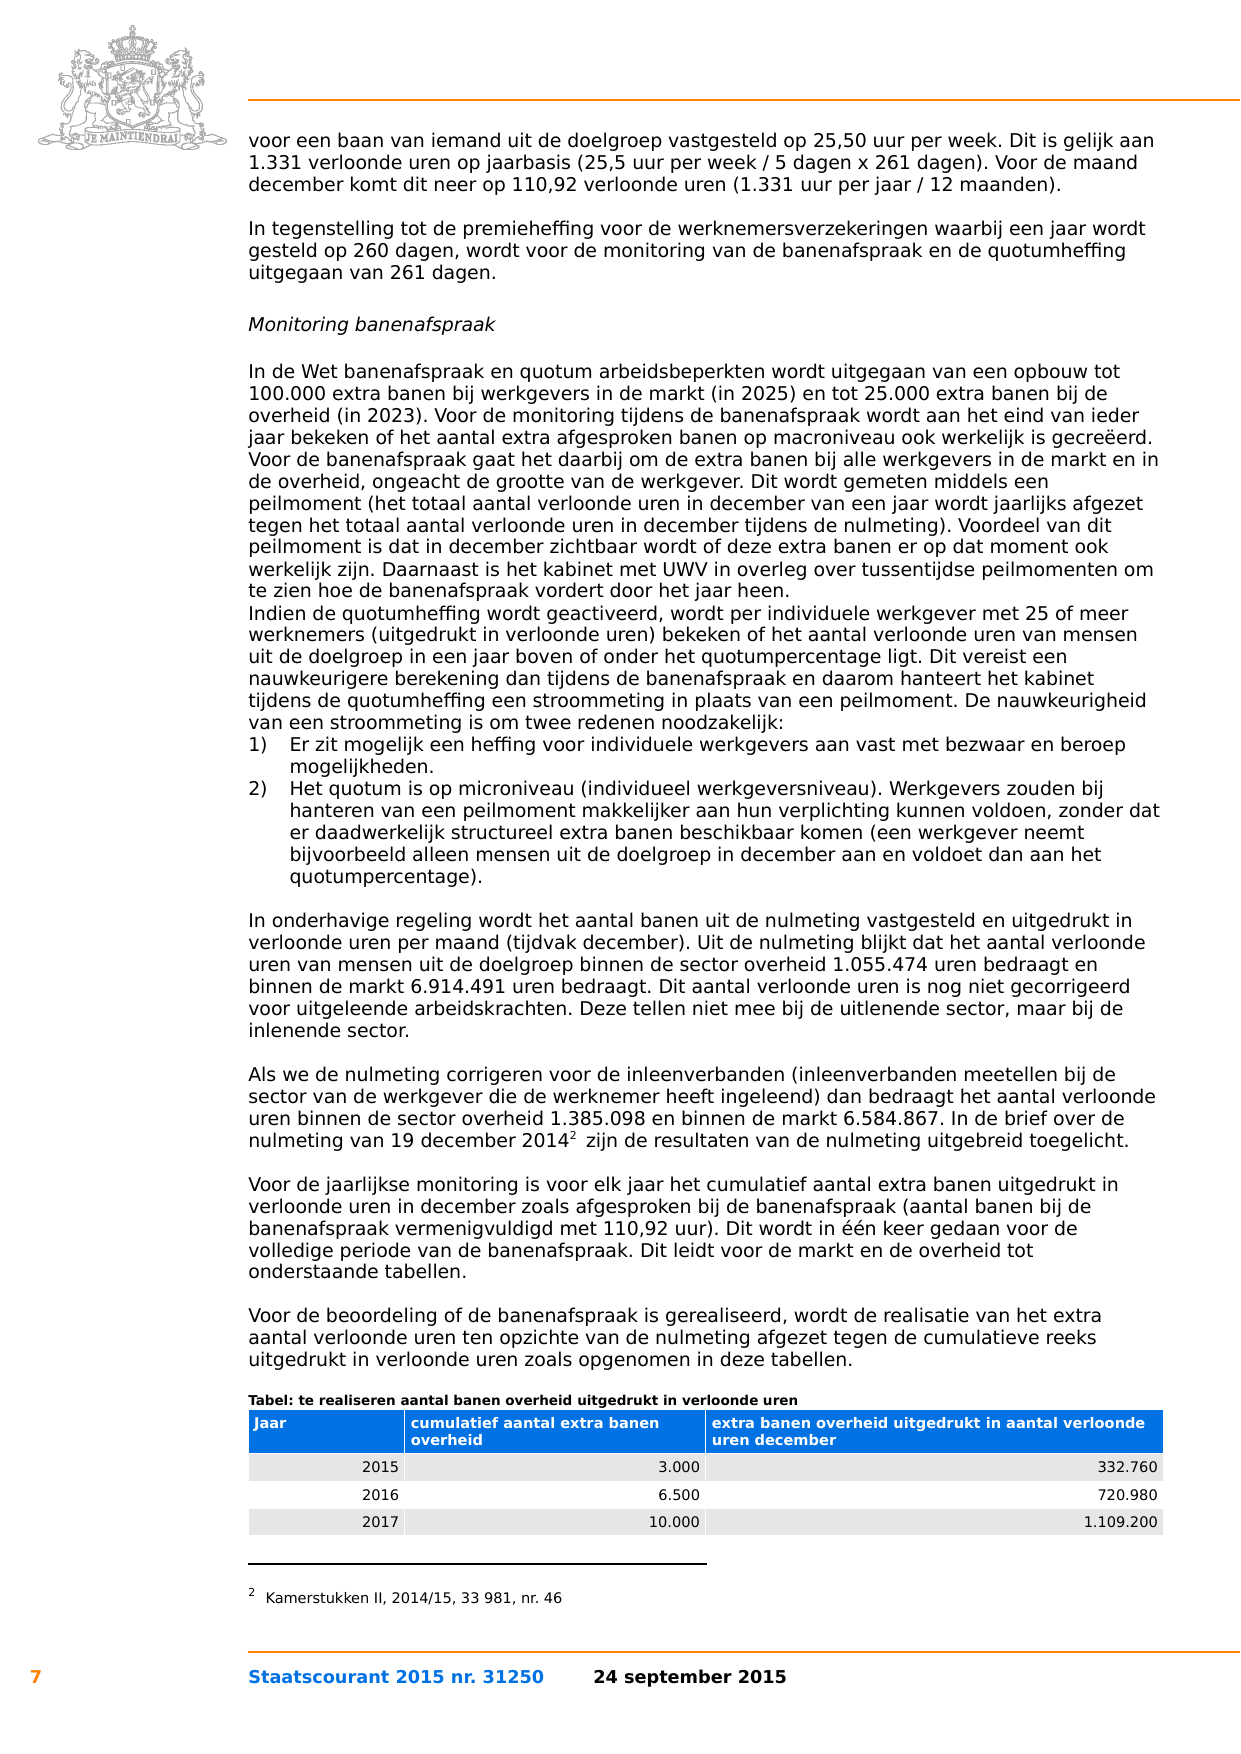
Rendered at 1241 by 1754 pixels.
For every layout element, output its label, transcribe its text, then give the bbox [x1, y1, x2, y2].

text Als we de nulmeting corrigeren voor de inleenverbanden (inleenverbanden meetellen bij de sector van de werkgever die de werknemer heeft ingeleend) dan bedraagt het aantal verloonde uren binnen de sector overheid 1.385.098 en binnen de markt 6.584.867. In de brief over de nulmeting van 19 december 2014 zijn de resultaten van de nulmeting uitgebreid toegelicht. [248, 1064, 1163, 1152]
text In tegenstelling tot de premieheffing voor de werknemersverzekeringen waarbij een jaar wordt gesteld op 260 dagen, wordt voor de monitoring van de banenafspraak en de quotumheffing uitgegaan van 261 dagen. [248, 218, 1163, 284]
table_cell 2016 [249, 1482, 404, 1508]
text Voor de beoordeling of de banenafspraak is gerealiseerd, wordt de realisatie van het extra aantal verloonde uren ten opzichte van de nulmeting afgezet tegen de cumulatieve reeks uitgedrukt in verloonde uren zoals opgenomen in deze tabellen. [248, 1305, 1163, 1371]
text Kamerstukken II, 2014/15, 33 981, nr. 46 [248, 1586, 1163, 1608]
table_cell extra banen overheid uitgedrukt in aantal verloonde uren december [706, 1410, 1163, 1453]
table_cell Jaar [249, 1410, 404, 1453]
subtitle Monitoring banenafspraak [248, 314, 1163, 336]
table_cell 6.500 [405, 1482, 705, 1508]
text Voor de jaarlijkse monitoring is voor elk jaar het cumulatief aantal extra banen uitgedrukt in verloonde uren in december zoals afgesproken bij de banenafspraak (aantal banen bij de banenafspraak vermenigvuldigd met 110,92 uur). Dit wordt in één keer gedaan voor de volledige periode van de banenafspraak. Dit leidt voor de markt en de overheid tot onderstaande tabellen. [248, 1173, 1163, 1283]
table_header Tabel: te realiseren aantal banen overheid uitgedrukt in verloonde uren [248, 1393, 1163, 1409]
table_cell 332.760 [706, 1454, 1163, 1481]
text 2) Het quotum is op microniveau (individueel werkgeversniveau). Werkgevers zouden bij hanteren van een peilmoment makkelijker aan hun verplichting kunnen voldoen, zonder dat er daadwerkelijk structureel extra banen beschikbaar komen (een werkgever neemt bijvoorbeeld alleen mensen uit de doelgroep in december aan en voldoet dan aan het quotumpercentage). [248, 778, 1163, 888]
table_cell 3.000 [405, 1454, 705, 1481]
table_cell 1.109.200 [706, 1509, 1163, 1535]
table_cell 2017 [249, 1509, 404, 1535]
text In onderhavige regeling wordt het aantal banen uit de nulmeting vastgesteld en uitgedrukt in verloonde uren per maand (tijdvak december). Uit de nulmeting blijkt dat het aantal verloonde uren van mensen uit de doelgroep binnen de sector overheid 1.055.474 uren bedraagt en binnen de markt 6.914.491 uren bedraagt. Dit aantal verloonde uren is nog niet gecorrigeerd voor uitgeleende arbeidskrachten. Deze tellen niet mee bij de uitlenende sector, maar bij de inlenende sector. [248, 910, 1163, 1042]
table_cell cumulatief aantal extra banen overheid [405, 1410, 705, 1453]
text 1) Er zit mogelijk een heffing voor individuele werkgevers aan vast met bezwaar en beroep mogelijkheden. [248, 734, 1163, 778]
table_cell 720.980 [706, 1482, 1163, 1508]
table_cell 10.000 [405, 1509, 705, 1535]
table_cell 2015 [249, 1454, 404, 1481]
picture [38, 25, 227, 150]
text Indien de quotumheffing wordt geactiveerd, wordt per individuele werkgever met 25 of meer werknemers (uitgedrukt in verloonde uren) bekeken of het aantal verloonde uren van mensen uit de doelgroep in een jaar boven of onder het quotumpercentage ligt. Dit vereist een nauwkeurigere berekening dan tijdens de banenafspraak en daarom hanteert het kabinet tijdens de quotumheffing een stroommeting in plaats van een peilmoment. De nauwkeurigheid van een stroommeting is om twee redenen noodzakelijk: [248, 602, 1163, 734]
text voor een baan van iemand uit de doelgroep vastgesteld op 25,50 uur per week. Dit is gelijk aan 1.331 verloonde uren op jaarbasis (25,5 uur per week / 5 dagen x 261 dagen). Voor de maand december komt dit neer op 110,92 verloonde uren (1.331 uur per jaar / 12 maanden). [248, 130, 1163, 196]
text In de Wet banenafspraak en quotum arbeidsbeperkten wordt uitgegaan van een opbouw tot 100.000 extra banen bij werkgevers in de markt (in 2025) en tot 25.000 extra banen bij de overheid (in 2023). Voor de monitoring tijdens de banenafspraak wordt aan het eind van ieder jaar bekeken of het aantal extra afgesproken banen op macroniveau ook werkelijk is gecreëerd. Voor de banenafspraak gaat het daarbij om de extra banen bij alle werkgevers in de markt en in de overheid, ongeacht de grootte van de werkgever. Dit wordt gemeten middels een peilmoment (het totaal aantal verloonde uren in december van een jaar wordt jaarlijks afgezet tegen het totaal aantal verloonde uren in december tijdens de nulmeting). Voordeel van dit peilmoment is dat in december zichtbaar wordt of deze extra banen er op dat moment ook werkelijk zijn. Daarnaast is het kabinet met UWV in overleg over tussentijdse peilmomenten om te zien hoe de banenafspraak vordert door het jaar heen. [248, 361, 1163, 602]
